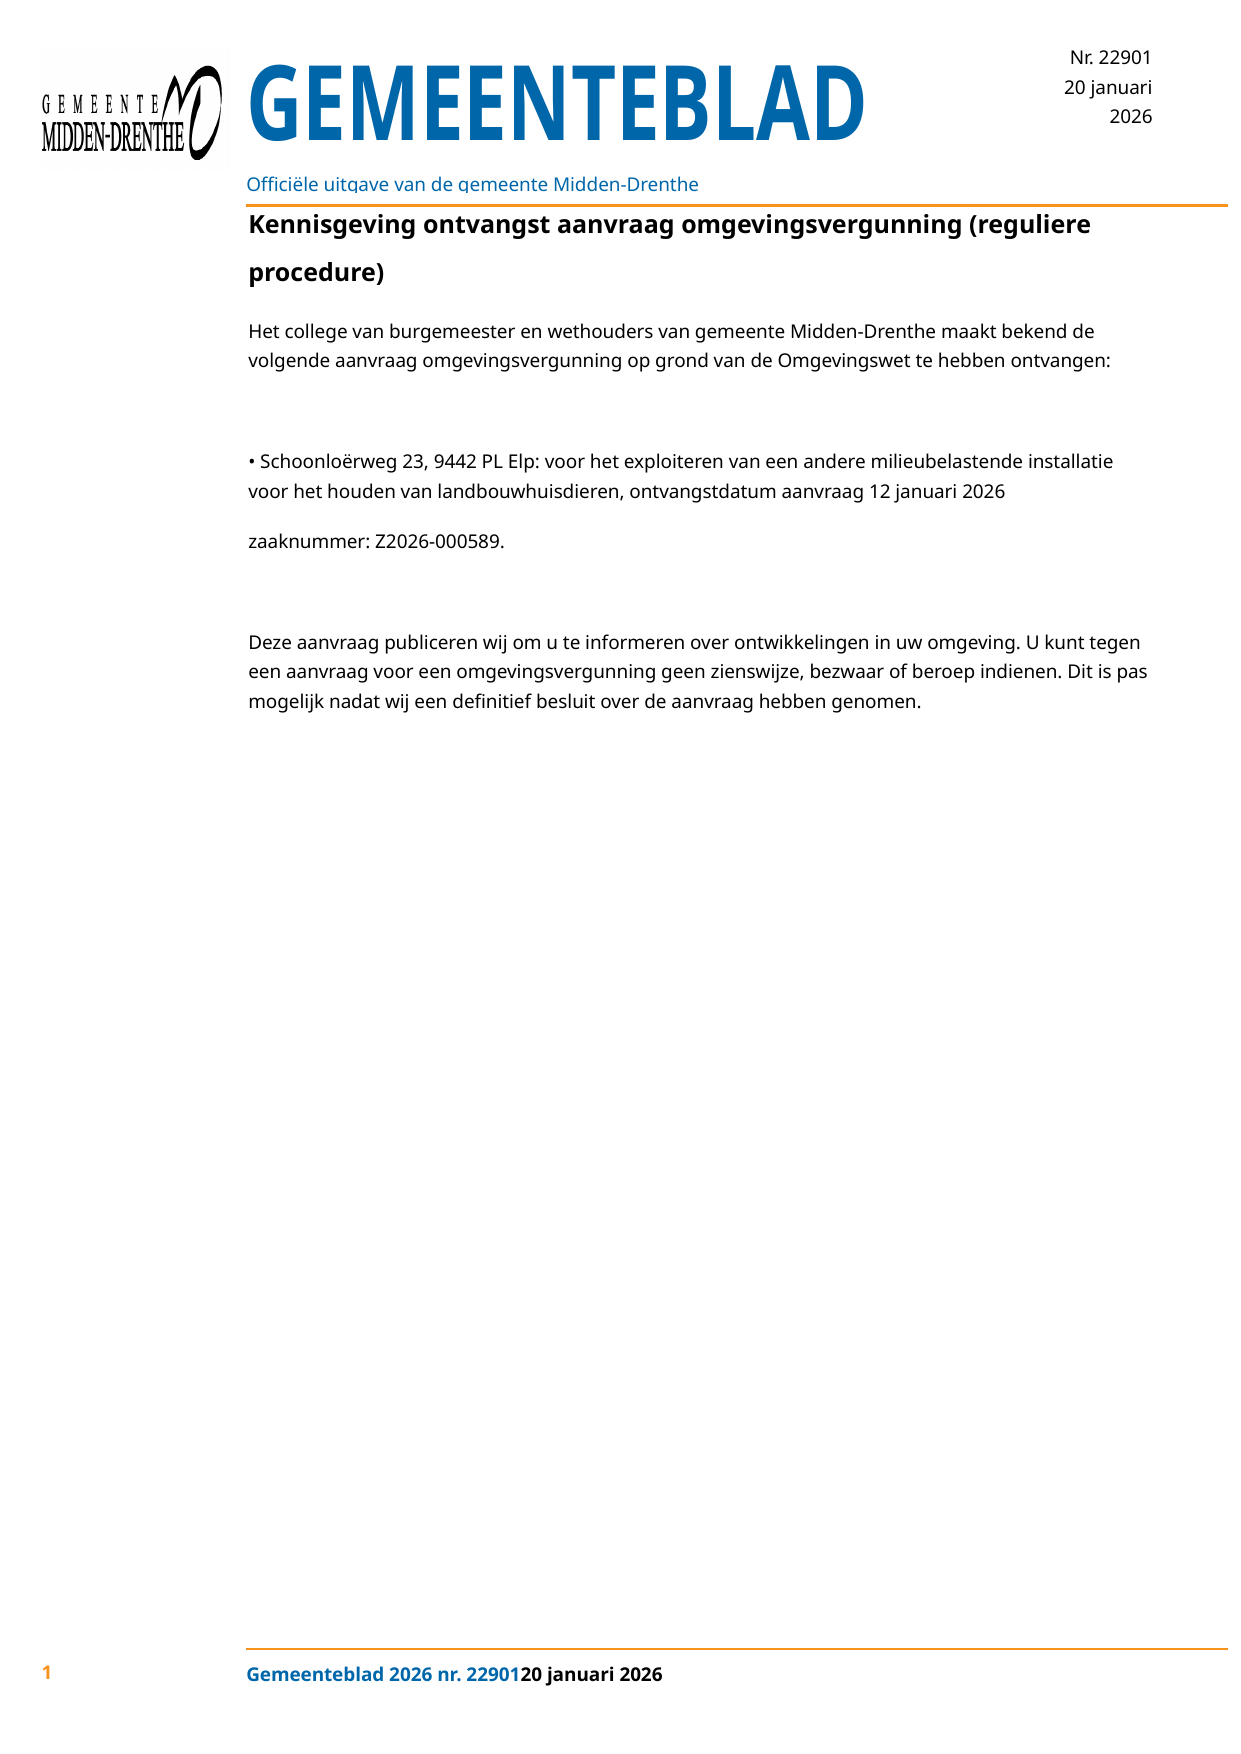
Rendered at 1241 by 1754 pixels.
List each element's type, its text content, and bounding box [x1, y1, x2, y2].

text Deze aanvraag publiceren wij om u te informeren over ontwikkelingen in uw omgeving. U kunt tegen een aanvraag voor een omgevingsvergunning geen zienswijze, bezwaar of beroep indienen. Dit is pas mogelijk nadat wij een definitief besluit over de aanvraag hebben genomen. [248, 629, 1152, 714]
text zaaknummer: Z2026-000589. [248, 528, 1152, 554]
text • Schoonloërweg 23, 9442 PL Elp: voor het exploiteren van een andere milieubelastende installatie voor het houden van landbouwhuisdieren, ontvangstdatum aanvraag 12 januari 2026 [248, 448, 1152, 504]
picture [41, 47, 231, 172]
text Het college van burgemeester en wethouders van gemeente Midden-Drenthe maakt bekend de volgende aanvraag omgevingsvergunning op grond van de Omgevingswet te hebben ontvangen: [248, 318, 1152, 373]
text Kennisgeving ontvangst aanvraag omgevingsvergunning (reguliere procedure) [248, 207, 1152, 288]
